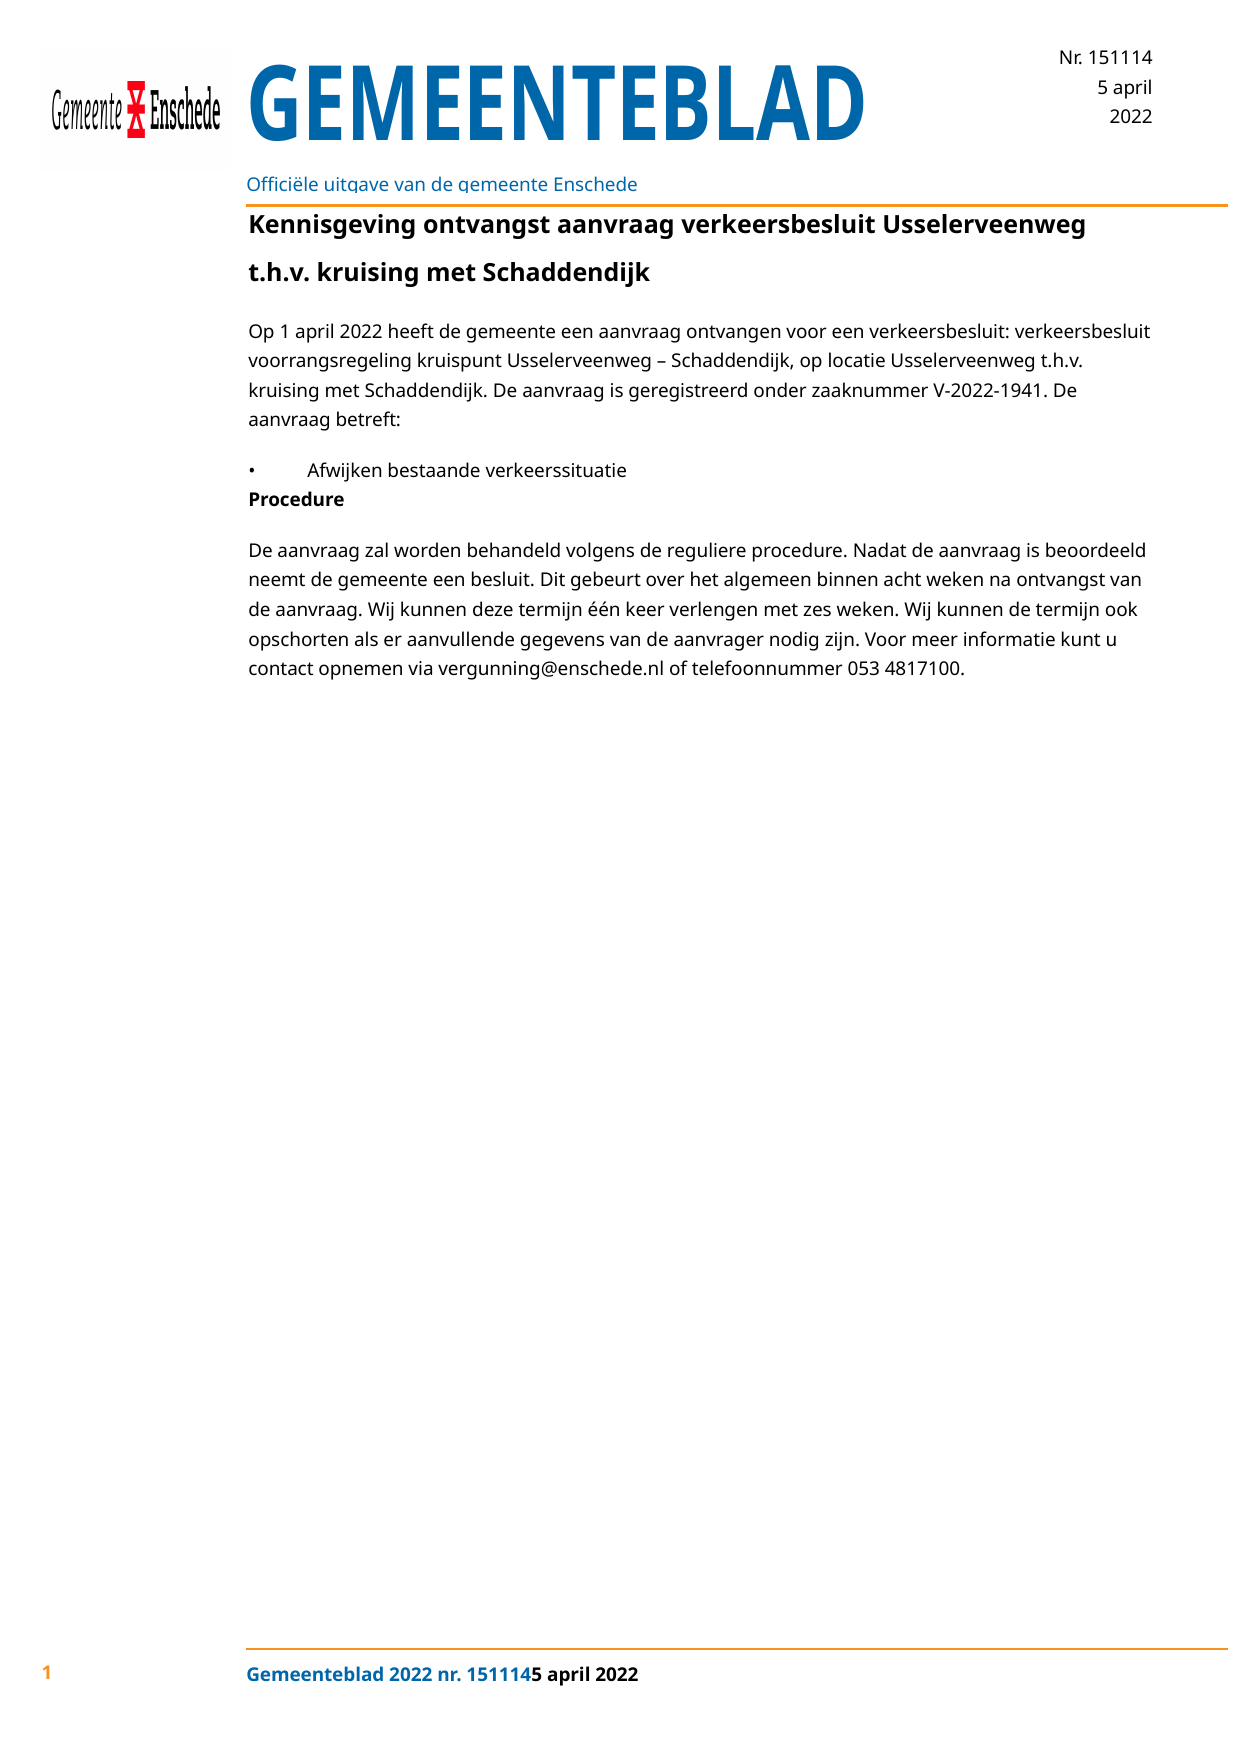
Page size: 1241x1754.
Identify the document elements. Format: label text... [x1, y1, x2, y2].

text Op 1 april 2022 heeft de gemeente een aanvraag ontvangen voor een verkeersbesluit: verkeersbesluit voorrangsregeling kruispunt Usselerveenweg – Schaddendijk, op locatie Usselerveenweg t.h.v. kruising met Schaddendijk. De aanvraag is geregistreerd onder zaaknummer V-2022-1941. De aanvraag betreft: [248, 318, 1152, 432]
text Kennisgeving ontvangst aanvraag verkeersbesluit Usselerveenweg t.h.v. kruising met Schaddendijk [248, 207, 1152, 288]
picture [41, 47, 231, 172]
text Procedure [248, 487, 1152, 512]
list Afwijken bestaande verkeerssituatie [248, 457, 1152, 483]
text De aanvraag zal worden behandeld volgens de reguliere procedure. Nadat de aanvraag is beoordeeld neemt de gemeente een besluit. Dit gebeurt over het algemeen binnen acht weken na ontvangst van de aanvraag. Wij kunnen deze termijn één keer verlengen met zes weken. Wij kunnen de termijn ook opschorten als er aanvullende gegevens van de aanvrager nodig zijn. Voor meer informatie kunt u contact opnemen via vergunning@enschede.nl of telefoonnummer 053 4817100. [248, 537, 1152, 681]
